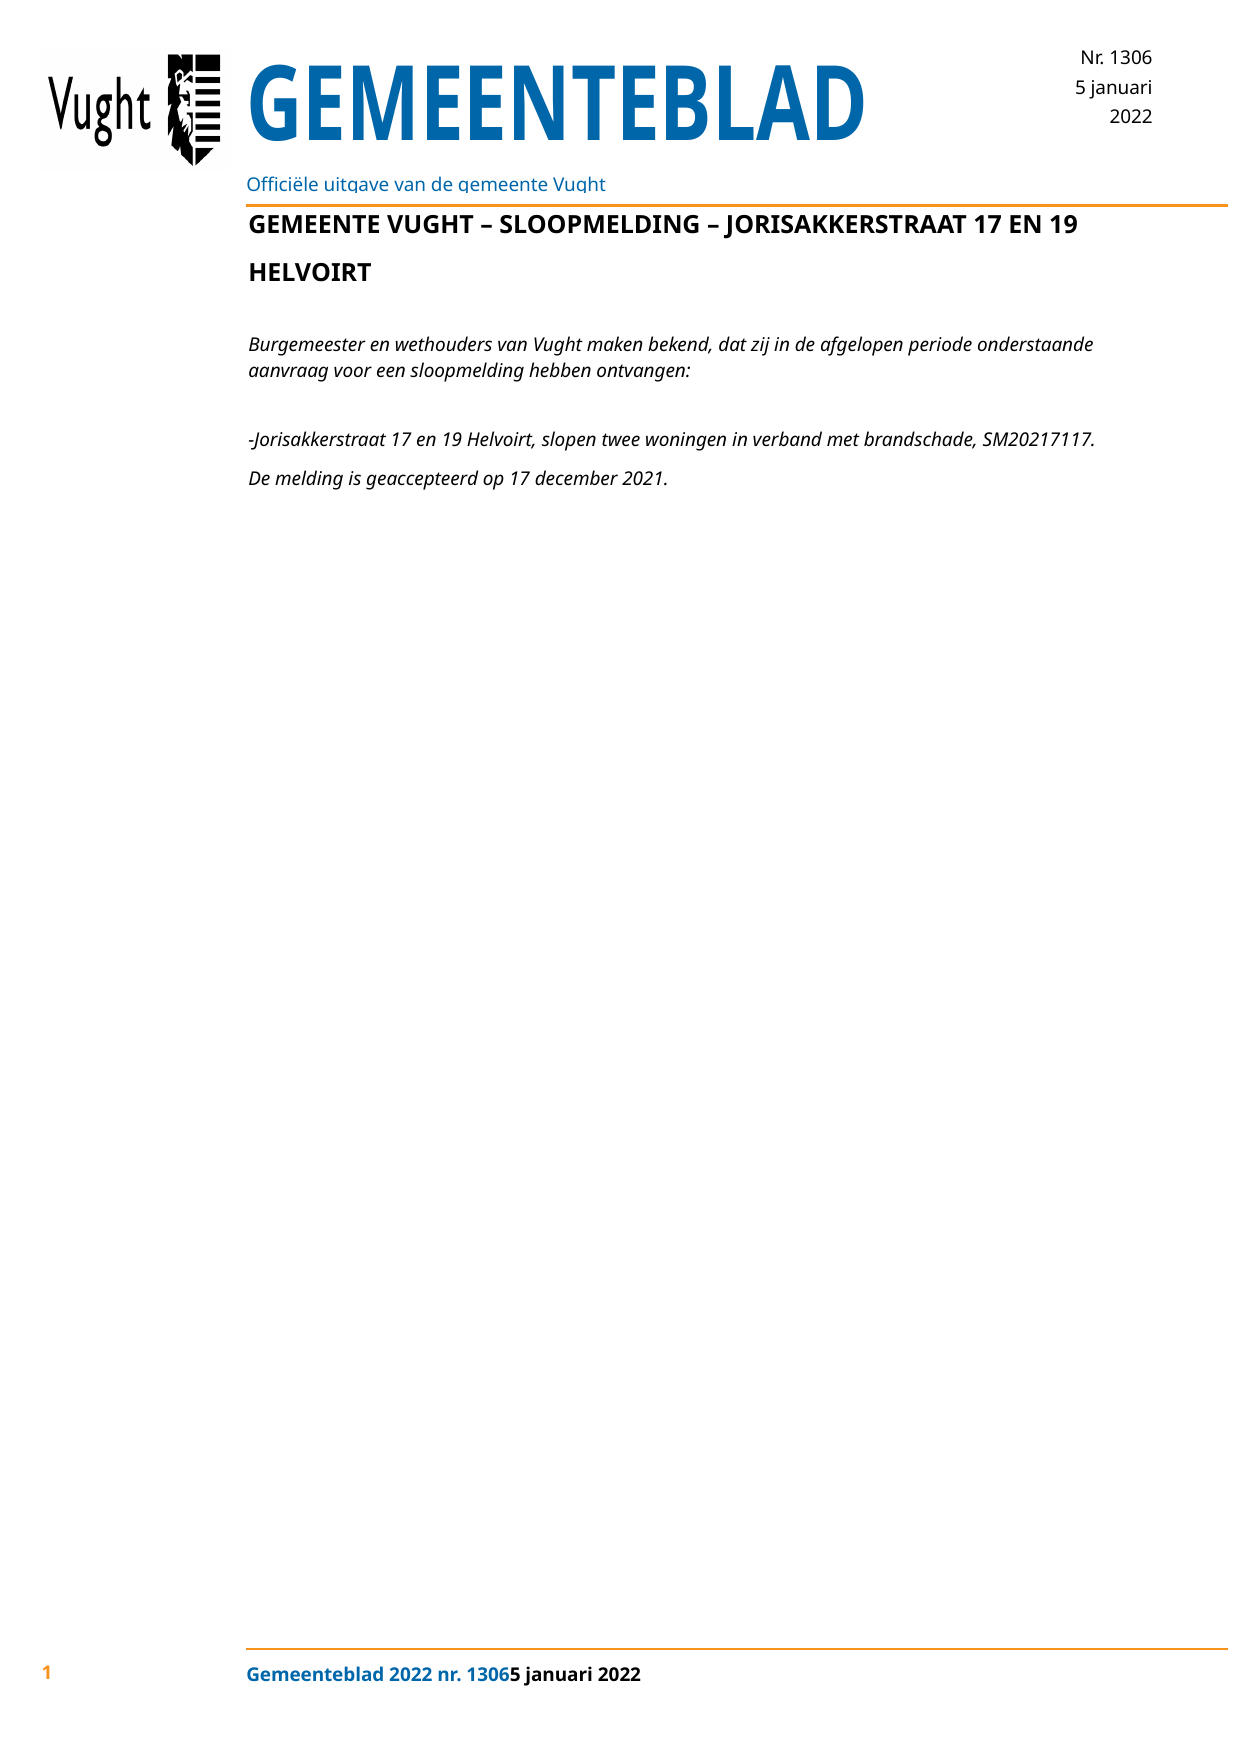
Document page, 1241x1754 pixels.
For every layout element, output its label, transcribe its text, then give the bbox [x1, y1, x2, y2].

text De melding is geaccepteerd op 17 december 2021. [248, 465, 1152, 491]
text -Jorisakkerstraat 17 en 19 Helvoirt, slopen twee woningen in verband met brandschade, SM20217117. [248, 426, 1152, 452]
text GEMEENTE VUGHT – SLOOPMELDING – JORISAKKERSTRAAT 17 EN 19 HELVOIRT [248, 207, 1152, 288]
text Burgemeester en wethouders van Vught maken bekend, dat zij in de afgelopen periode onderstaande aanvraag voor een sloopmelding hebben ontvangen: [248, 331, 1152, 383]
picture [41, 47, 231, 172]
